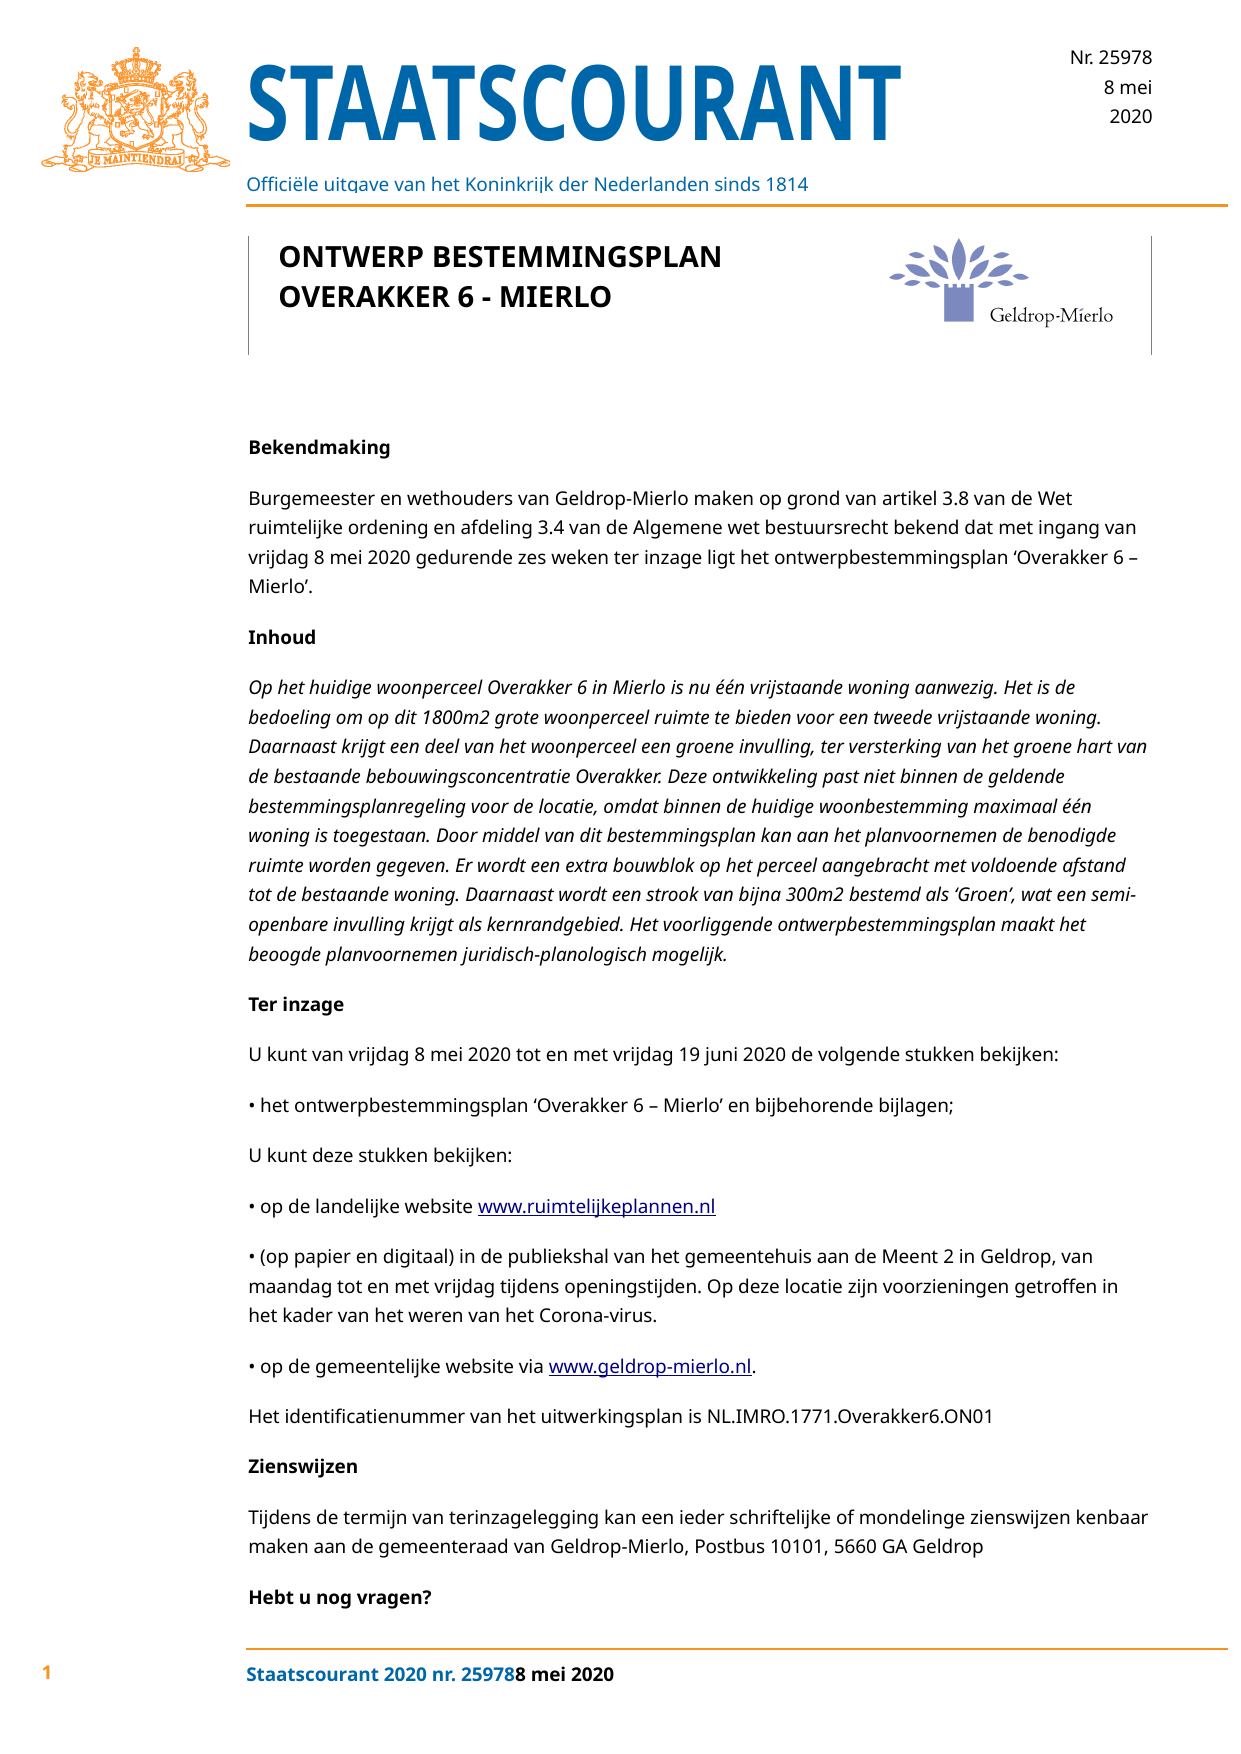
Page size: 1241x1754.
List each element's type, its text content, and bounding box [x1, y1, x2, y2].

table_header [850, 236, 1151, 355]
text Burgemeester en wethouders van Geldrop-Mierlo maken op grond van artikel 3.8 van de Wet ruimtelijke ordening en afdeling 3.4 van de Algemene wet bestuursrecht bekend dat met ingang van vrijdag 8 mei 2020 gedurende zes weken ter inzage ligt het ontwerpbestemmingsplan ‘Overakker 6 – Mierlo’. [248, 485, 1152, 599]
picture [41, 47, 231, 172]
text Hebt u nog vragen? [248, 1584, 1152, 1610]
text Inhoud [248, 624, 1152, 650]
text U kunt deze stukken bekijken: [248, 1142, 1152, 1168]
picture [882, 236, 1119, 329]
text U kunt van vrijdag 8 mei 2020 tot en met vrijdag 19 juni 2020 de volgende stukken bekijken: [248, 1042, 1152, 1067]
text Zienswijzen [248, 1454, 1152, 1479]
text • op de landelijke website www.ruimtelijkeplannen.nl [248, 1193, 1152, 1219]
text Tijdens de termijn van terinzagelegging kan een ieder schriftelijke of mondelinge zienswijzen kenbaar maken aan de gemeenteraad van Geldrop-Mierlo, Postbus 10101, 5660 GA Geldrop [248, 1504, 1152, 1559]
table_header ONTWERP BESTEMMINGSPLAN OVERAKKER 6 - MIERLO [249, 236, 850, 355]
text Bekendmaking [248, 434, 1152, 460]
text • op de gemeentelijke website via www.geldrop-mierlo.nl. [248, 1353, 1152, 1379]
text Ter inzage [248, 991, 1152, 1017]
text • het ontwerpbestemmingsplan ‘Overakker 6 – Mierlo’ en bijbehorende bijlagen; [248, 1092, 1152, 1118]
text • (op papier en digitaal) in de publiekshal van het gemeentehuis aan de Meent 2 in Geldrop, van maandag tot en met vrijdag tijdens openingstijden. Op deze locatie zijn voorzieningen getroffen in het kader van het weren van het Corona-virus. [248, 1243, 1152, 1328]
text Het identificatienummer van het uitwerkingsplan is NL.IMRO.1771.Overakker6.ON01 [248, 1403, 1152, 1429]
text Op het huidige woonperceel Overakker 6 in Mierlo is nu één vrijstaande woning aanwezig. Het is de bedoeling om op dit 1800m2 grote woonperceel ruimte te bieden voor een tweede vrijstaande woning. Daarnaast krijgt een deel van het woonperceel een groene invulling, ter versterking van het groene hart van de bestaande bebouwingsconcentratie Overakker. Deze ontwikkeling past niet binnen de geldende bestemmingsplanregeling voor de locatie, omdat binnen de huidige woonbestemming maximaal één woning is toegestaan. Door middel van dit bestemmingsplan kan aan het planvoornemen de benodigde ruimte worden gegeven. Er wordt een extra bouwblok op het perceel aangebracht met voldoende afstand tot de bestaande woning. Daarnaast wordt een strook van bijna 300m2 bestemd als ‘Groen’, wat een semi-openbare invulling krijgt als kernrandgebied. Het voorliggende ontwerpbestemmingsplan maakt het beoogde planvoornemen juridisch-planologisch mogelijk. [248, 674, 1152, 967]
